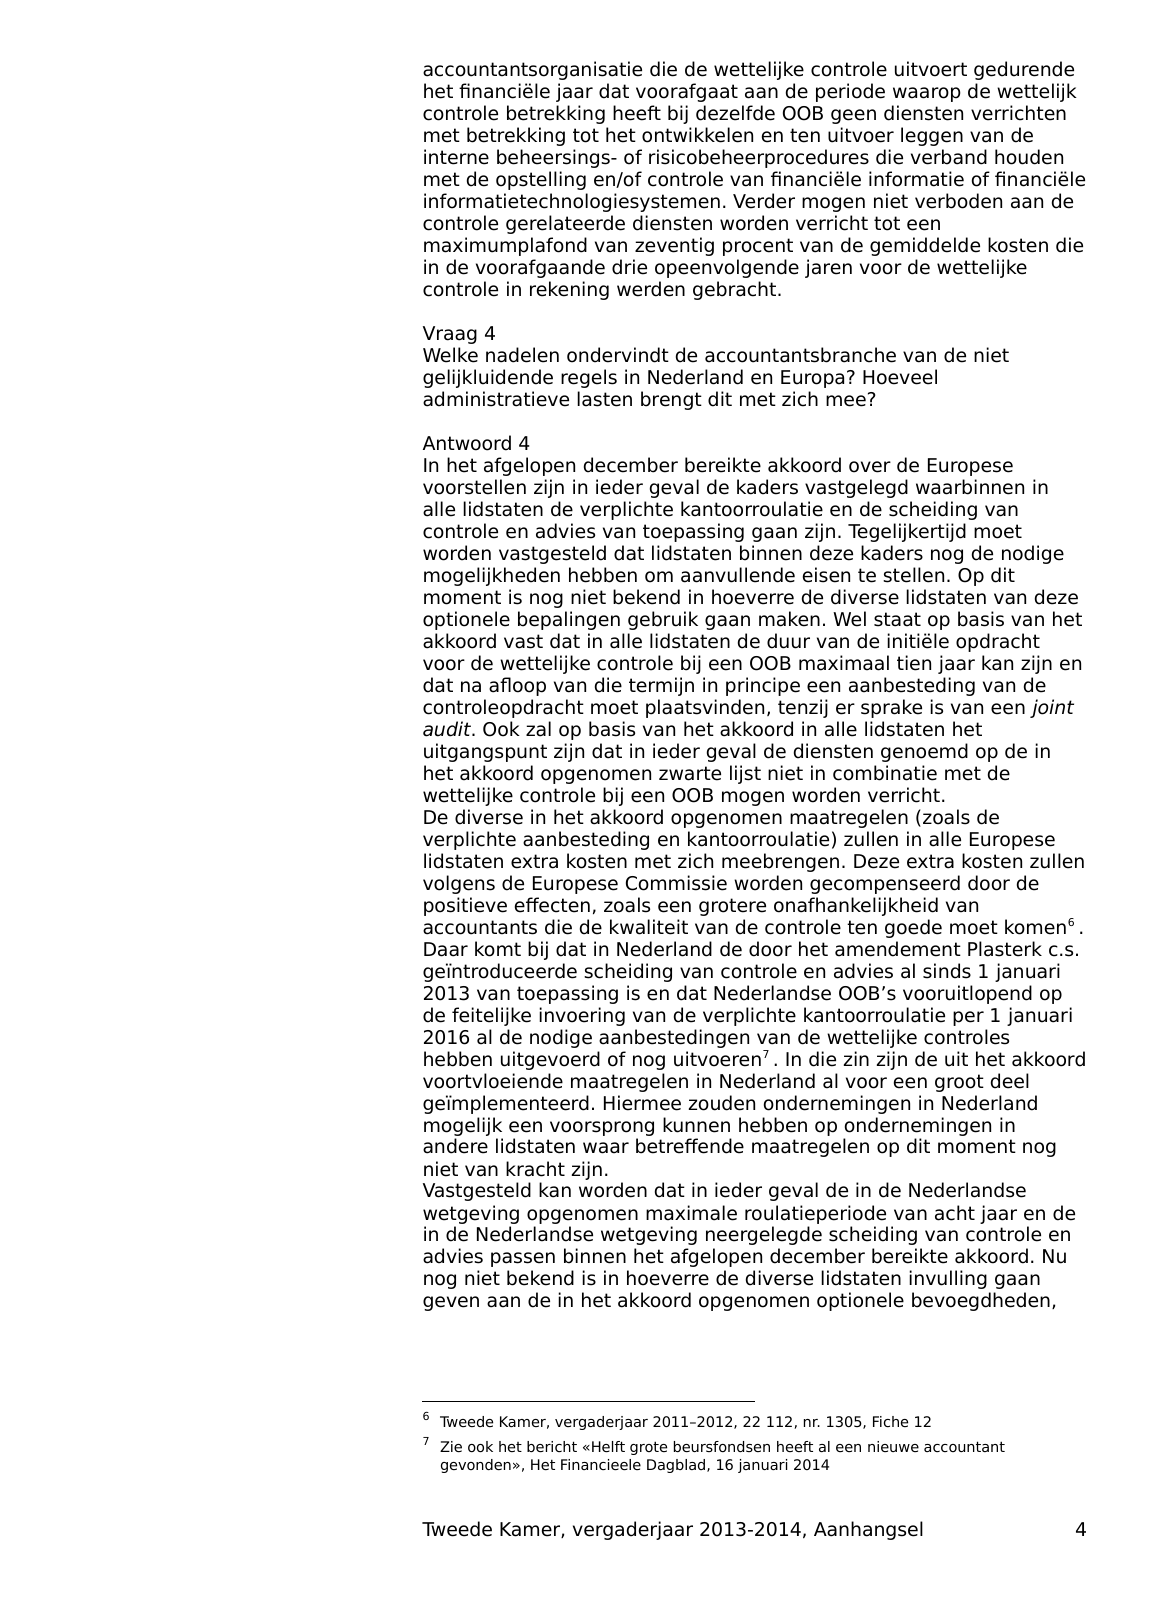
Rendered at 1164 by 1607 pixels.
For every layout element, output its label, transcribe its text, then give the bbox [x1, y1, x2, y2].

text Antwoord 4 [422, 433, 1087, 455]
text Welke nadelen ondervindt de accountantsbranche van de niet gelijkluidende regels in Nederland en Europa? Hoeveel administratieve lasten brengt dit met zich mee? [422, 345, 1087, 411]
text In het afgelopen december bereikte akkoord over de Europese voorstellen zijn in ieder geval de kaders vastgelegd waarbinnen in alle lidstaten de verplichte kantoorroulatie en de scheiding van controle en advies van toepassing gaan zijn. Tegelijkertijd moet worden vastgesteld dat lidstaten binnen deze kaders nog de nodige mogelijkheden hebben om aanvullende eisen te stellen. Op dit moment is nog niet bekend in hoeverre de diverse lidstaten van deze optionele bepalingen gebruik gaan maken. Wel staat op basis van het akkoord vast dat in alle lidstaten de duur van de initiële opdracht voor de wettelijke controle bij een OOB maximaal tien jaar kan zijn en dat na afloop van die termijn in principe een aanbesteding van de controleopdracht moet plaatsvinden, tenzij er sprake is van een joint audit. Ook zal op basis van het akkoord in alle lidstaten het uitgangspunt zijn dat in ieder geval de diensten genoemd op de in het akkoord opgenomen zwarte lijst niet in combinatie met de wettelijke controle bij een OOB mogen worden verricht. [422, 455, 1087, 807]
text Zie ook het bericht «Helft grote beursfondsen heeft al een nieuwe accountant gevonden», Het Financieele Dagblad, 16 januari 2014 [422, 1435, 1087, 1474]
text accountantsorganisatie die de wettelijke controle uitvoert gedurende het financiële jaar dat voorafgaat aan de periode waarop de wettelijk controle betrekking heeft bij dezelfde OOB geen diensten verrichten met betrekking tot het ontwikkelen en ten uitvoer leggen van de interne beheersings- of risicobeheerprocedures die verband houden met de opstelling en/of controle van financiële informatie of financiële informatietechnologiesystemen. Verder mogen niet verboden aan de controle gerelateerde diensten worden verricht tot een maximumplafond van zeventig procent van de gemiddelde kosten die in de voorafgaande drie opeenvolgende jaren voor de wettelijke controle in rekening werden gebracht. [422, 59, 1087, 301]
text De diverse in het akkoord opgenomen maatregelen (zoals de verplichte aanbesteding en kantoorroulatie) zullen in alle Europese lidstaten extra kosten met zich meebrengen. Deze extra kosten zullen volgens de Europese Commissie worden gecompenseerd door de positieve effecten, zoals een grotere onafhankelijkheid van accountants die de kwaliteit van de controle ten goede moet komen. Daar komt bij dat in Nederland de door het amendement Plasterk c.s. geïntroduceerde scheiding van controle en advies al sinds 1 januari 2013 van toepassing is en dat Nederlandse OOB’s vooruitlopend op de feitelijke invoering van de verplichte kantoorroulatie per 1 januari 2016 al de nodige aanbestedingen van de wettelijke controles hebben uitgevoerd of nog uitvoeren. In die zin zijn de uit het akkoord voortvloeiende maatregelen in Nederland al voor een groot deel geïmplementeerd. Hiermee zouden ondernemingen in Nederland mogelijk een voorsprong kunnen hebben op ondernemingen in andere lidstaten waar betreffende maatregelen op dit moment nog niet van kracht zijn. [422, 807, 1087, 1180]
text Vastgesteld kan worden dat in ieder geval de in de Nederlandse wetgeving opgenomen maximale roulatieperiode van acht jaar en de in de Nederlandse wetgeving neergelegde scheiding van controle en advies passen binnen het afgelopen december bereikte akkoord. Nu nog niet bekend is in hoeverre de diverse lidstaten invulling gaan geven aan de in het akkoord opgenomen optionele bevoegdheden, [422, 1180, 1087, 1312]
text Tweede Kamer, vergaderjaar 2011–2012, 22 112, nr. 1305, Fiche 12 [422, 1410, 1087, 1432]
text Vraag 4 [422, 323, 1087, 345]
